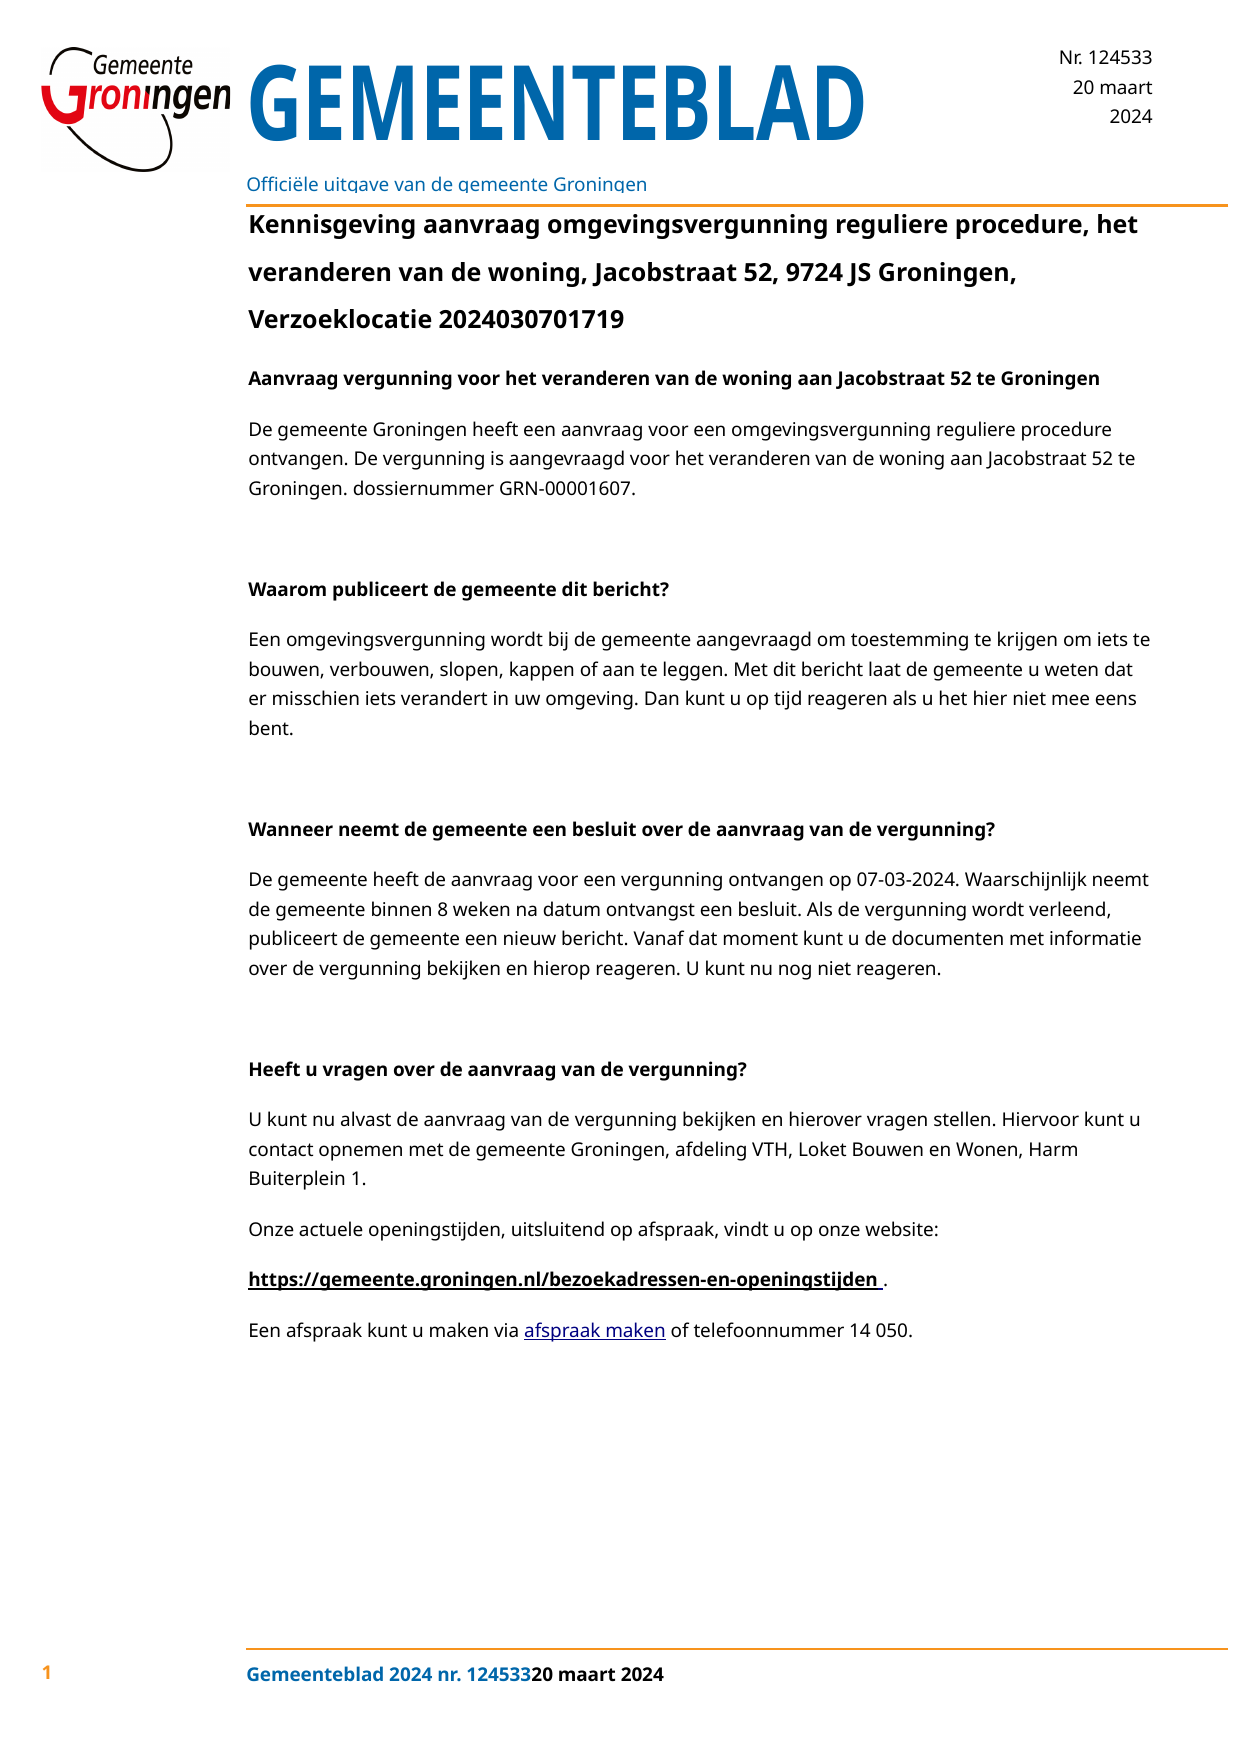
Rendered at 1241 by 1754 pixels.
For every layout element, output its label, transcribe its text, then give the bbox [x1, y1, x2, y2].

text Heeft u vragen over de aanvraag van de vergunning? [248, 1056, 1152, 1082]
text Een omgevingsvergunning wordt bij de gemeente aangevraagd om toestemming te krijgen om iets te bouwen, verbouwen, slopen, kappen of aan te leggen. Met dit bericht laat de gemeente u weten dat er misschien iets verandert in uw omgeving. Dan kunt u op tijd reageren als u het hier niet mee eens bent. [248, 626, 1152, 741]
text Wanneer neemt de gemeente een besluit over de aanvraag van de vergunning? [248, 816, 1152, 842]
text Aanvraag vergunning voor het veranderen van de woning aan Jacobstraat 52 te Groningen [248, 366, 1152, 391]
picture [41, 47, 231, 172]
text U kunt nu alvast de aanvraag van de vergunning bekijken en hierover vragen stellen. Hiervoor kunt u contact opnemen met de gemeente Groningen, afdeling VTH, Loket Bouwen en Wonen, Harm Buiterplein 1. [248, 1106, 1152, 1191]
text Kennisgeving aanvraag omgevingsvergunning reguliere procedure, het veranderen van de woning, Jacobstraat 52, 9724 JS Groningen, Verzoeklocatie 2024030701719 [248, 207, 1152, 336]
text Een afspraak kunt u maken via afspraak maken of telefoonnummer 14 050. [248, 1317, 1152, 1342]
text De gemeente heeft de aanvraag voor een vergunning ontvangen op 07-03-2024. Waarschijnlijk neemt de gemeente binnen 8 weken na datum ontvangst een besluit. Als de vergunning wordt verleend, publiceert de gemeente een nieuw bericht. Vanaf dat moment kunt u de documenten met informatie over de vergunning bekijken en hierop reageren. U kunt nu nog niet reageren. [248, 866, 1152, 981]
text Waarom publiceert de gemeente dit bericht? [248, 576, 1152, 602]
text De gemeente Groningen heeft een aanvraag voor een omgevingsvergunning reguliere procedure ontvangen. De vergunning is aangevraagd voor het veranderen van de woning aan Jacobstraat 52 te Groningen. dossiernummer GRN-00001607. [248, 416, 1152, 501]
text Onze actuele openingstijden, uitsluitend op afspraak, vindt u op onze website: [248, 1216, 1152, 1242]
text https://gemeente.groningen.nl/bezoekadressen-en-openingstijden . [248, 1266, 1152, 1292]
